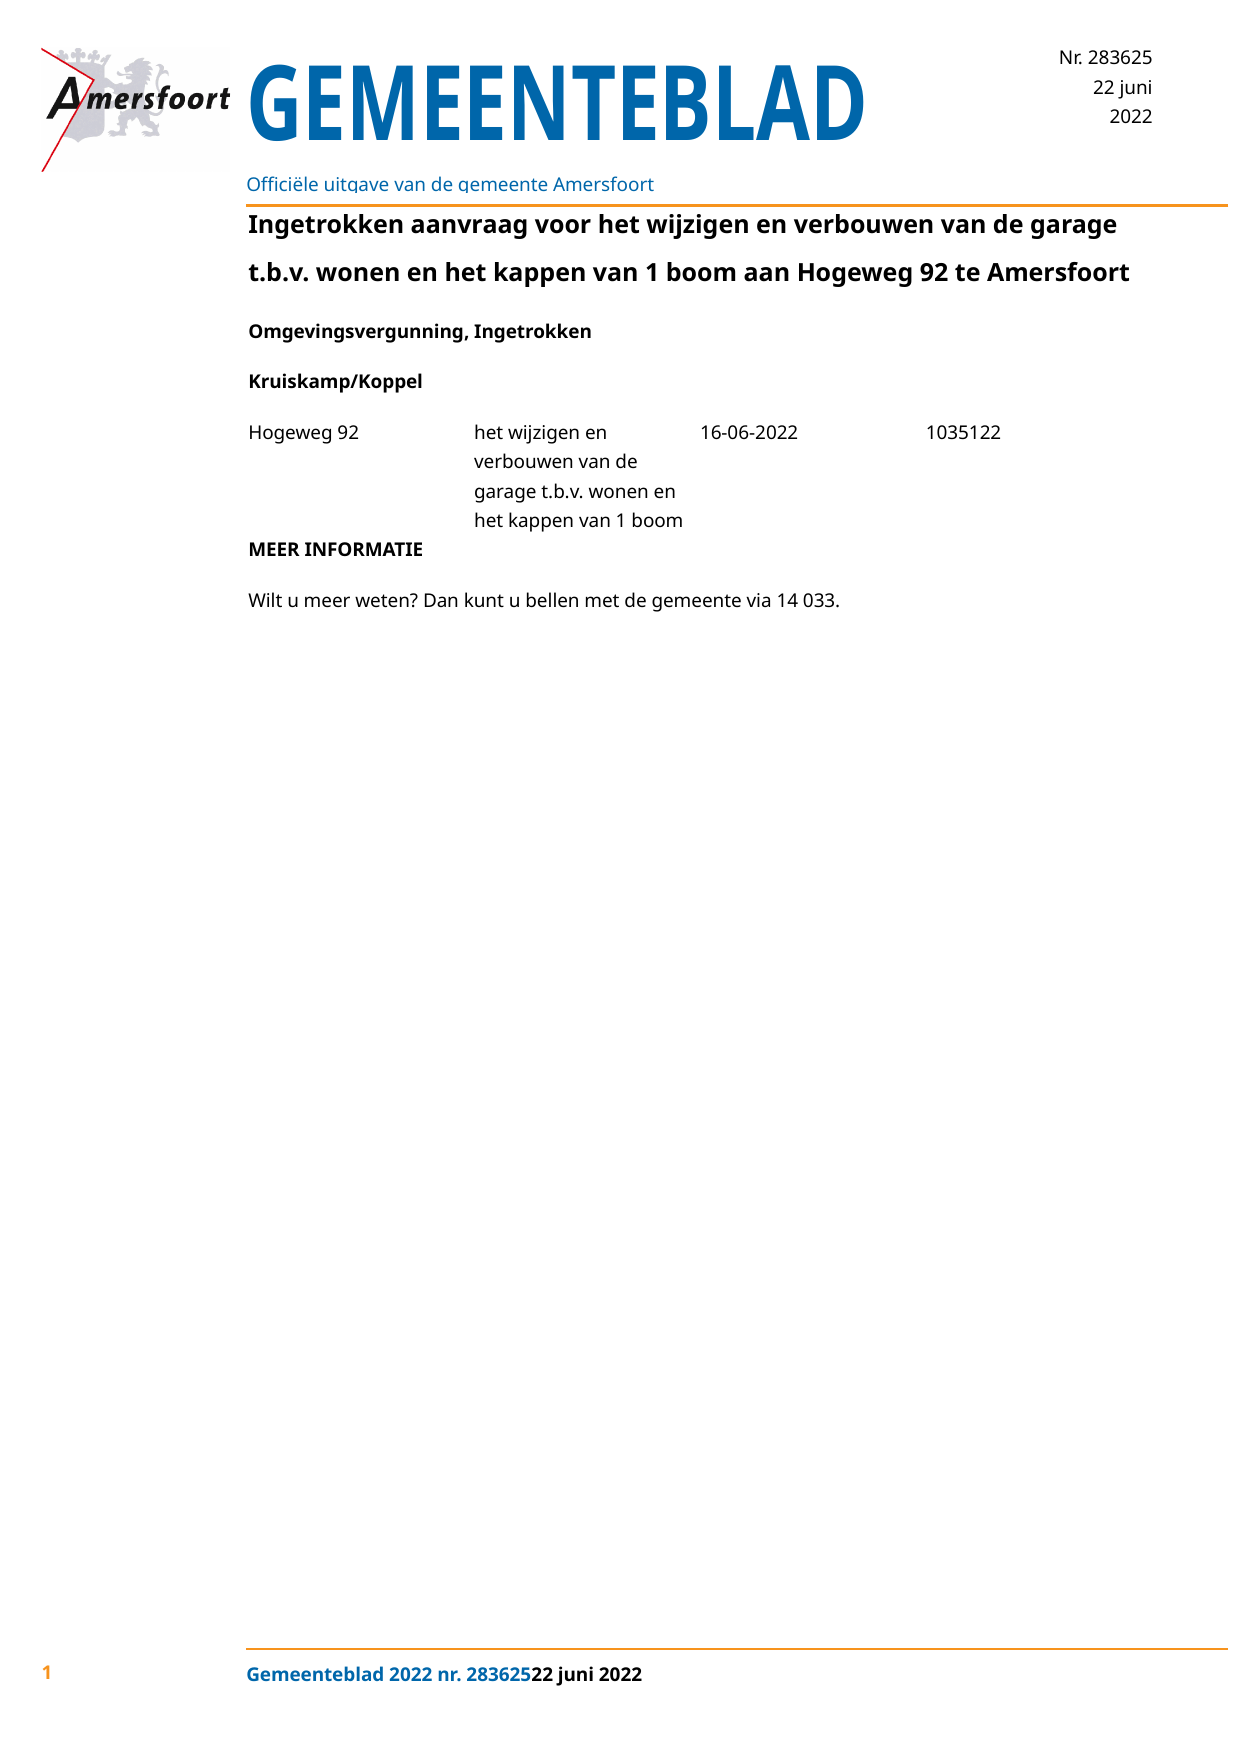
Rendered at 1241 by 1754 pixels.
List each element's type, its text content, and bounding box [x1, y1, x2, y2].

table_header 1035122 [926, 419, 1152, 533]
picture [41, 47, 231, 172]
table_header Hogeweg 92 [248, 419, 474, 533]
text Ingetrokken aanvraag voor het wijzigen en verbouwen van de garage t.b.v. wonen en het kappen van 1 boom aan Hogeweg 92 te Amersfoort [248, 207, 1152, 288]
table_header 16-06-2022 [700, 419, 926, 533]
text MEER INFORMATIE [248, 537, 1152, 562]
text Wilt u meer weten? Dan kunt u bellen met de gemeente via 14 033. [248, 587, 1152, 613]
table_header het wijzigen en verbouwen van de garage t.b.v. wonen en het kappen van 1 boom [474, 419, 700, 533]
text Kruiskamp/Koppel [248, 368, 1152, 394]
text Omgevingsvergunning, Ingetrokken [248, 318, 1152, 344]
